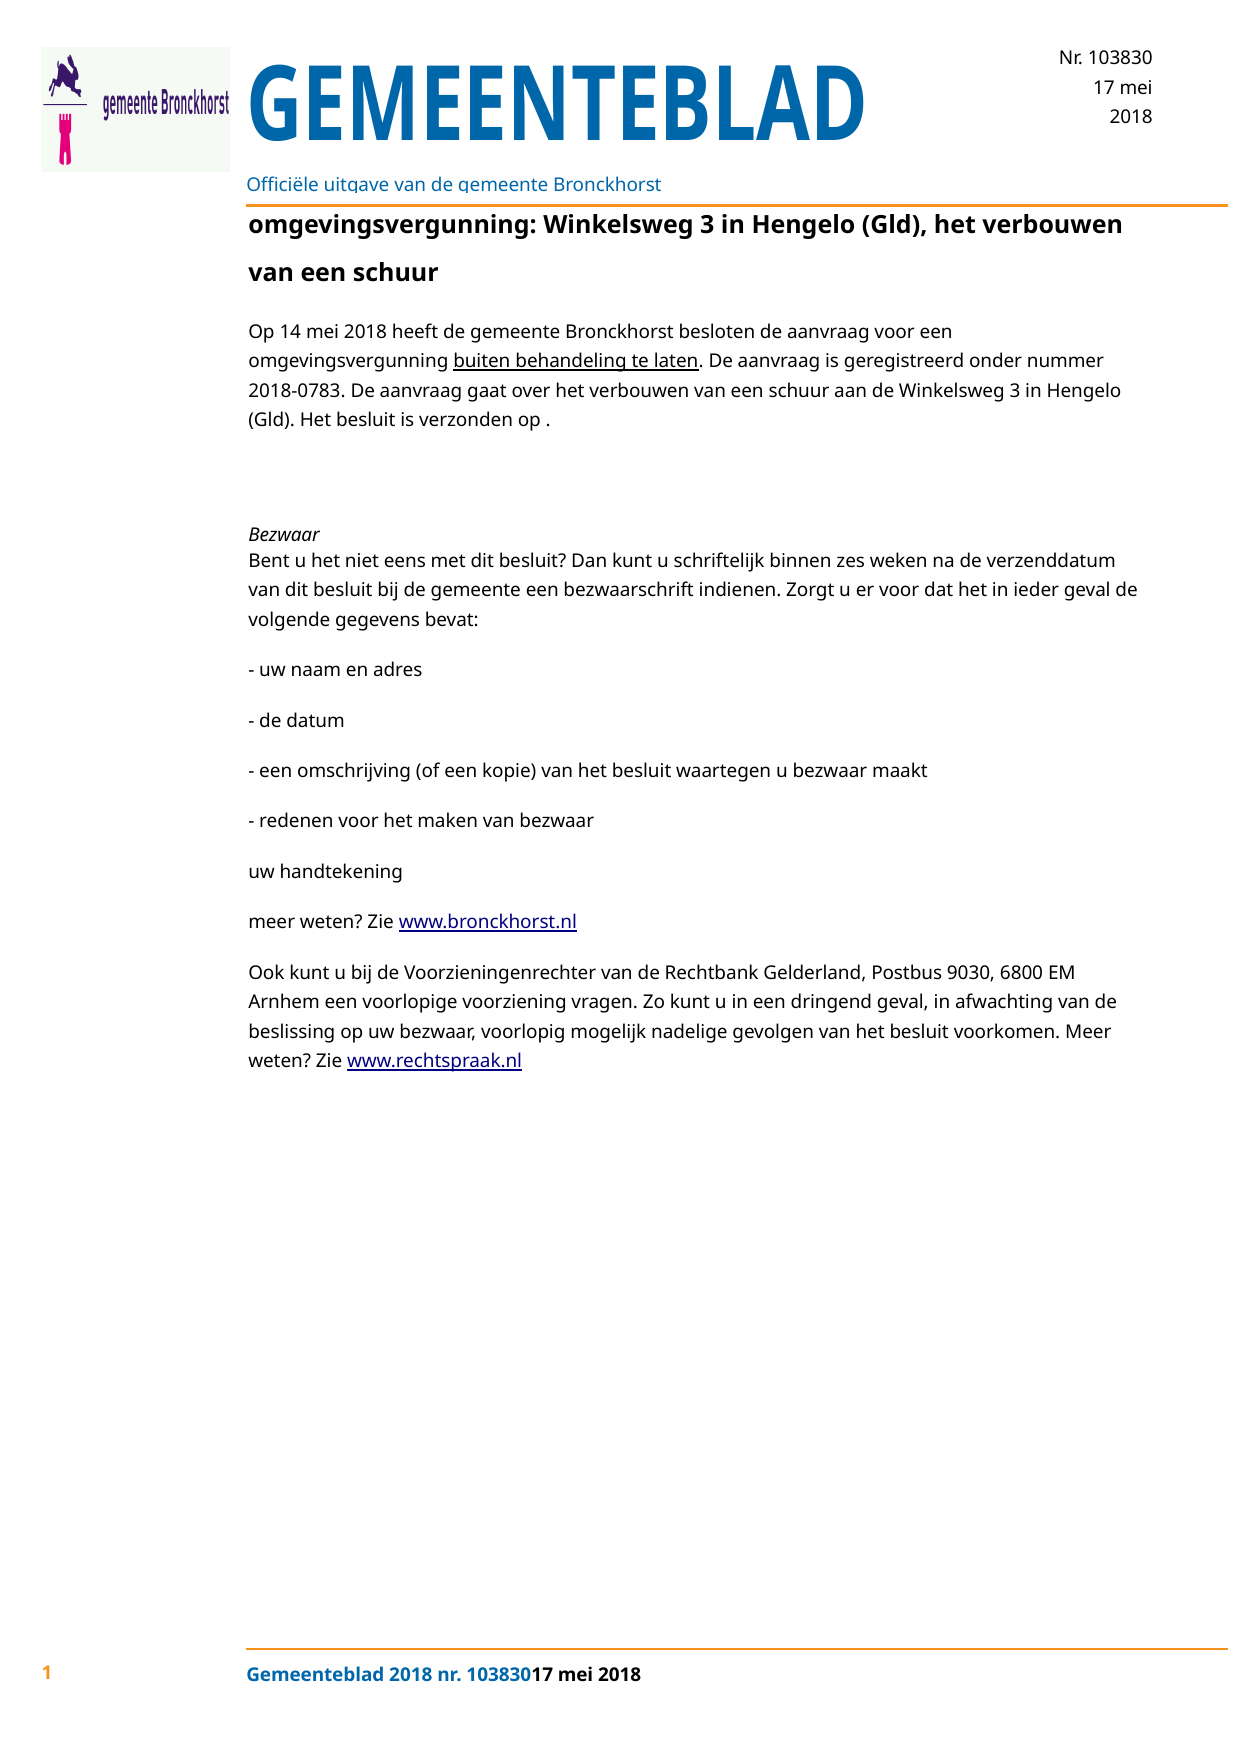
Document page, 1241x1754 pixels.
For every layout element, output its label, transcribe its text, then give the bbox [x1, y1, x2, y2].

text - een omschrijving (of een kopie) van het besluit waartegen u bezwaar maakt [248, 757, 1152, 783]
text Bent u het niet eens met dit besluit? Dan kunt u schriftelijk binnen zes weken na de verzenddatum van dit besluit bij de gemeente een bezwaarschrift indienen. Zorgt u er voor dat het in ieder geval de volgende gegevens bevat: [248, 547, 1152, 632]
picture [41, 47, 231, 172]
text - uw naam en adres [248, 656, 1152, 682]
text Ook kunt u bij de Voorzieningenrechter van de Rechtbank Gelderland, Postbus 9030, 6800 EM Arnhem een voorlopige voorziening vragen. Zo kunt u in een dringend geval, in afwachting van de beslissing op uw bezwaar, voorlopig mogelijk nadelige gevolgen van het besluit voorkomen. Meer weten? Zie www.rechtspraak.nl [248, 959, 1152, 1073]
text - de datum [248, 707, 1152, 732]
text meer weten? Zie www.bronckhorst.nl [248, 908, 1152, 934]
text - redenen voor het maken van bezwaar [248, 808, 1152, 833]
text uw handtekening [248, 858, 1152, 884]
text Op 14 mei 2018 heeft de gemeente Bronckhorst besloten de aanvraag voor een omgevingsvergunning buiten behandeling te laten. De aanvraag is geregistreerd onder nummer 2018-0783. De aanvraag gaat over het verbouwen van een schuur aan de Winkelsweg 3 in Hengelo (Gld). Het besluit is verzonden op . [248, 318, 1152, 432]
text Bezwaar [248, 521, 1152, 547]
text omgevingsvergunning: Winkelsweg 3 in Hengelo (Gld), het verbouwen van een schuur [248, 207, 1152, 288]
